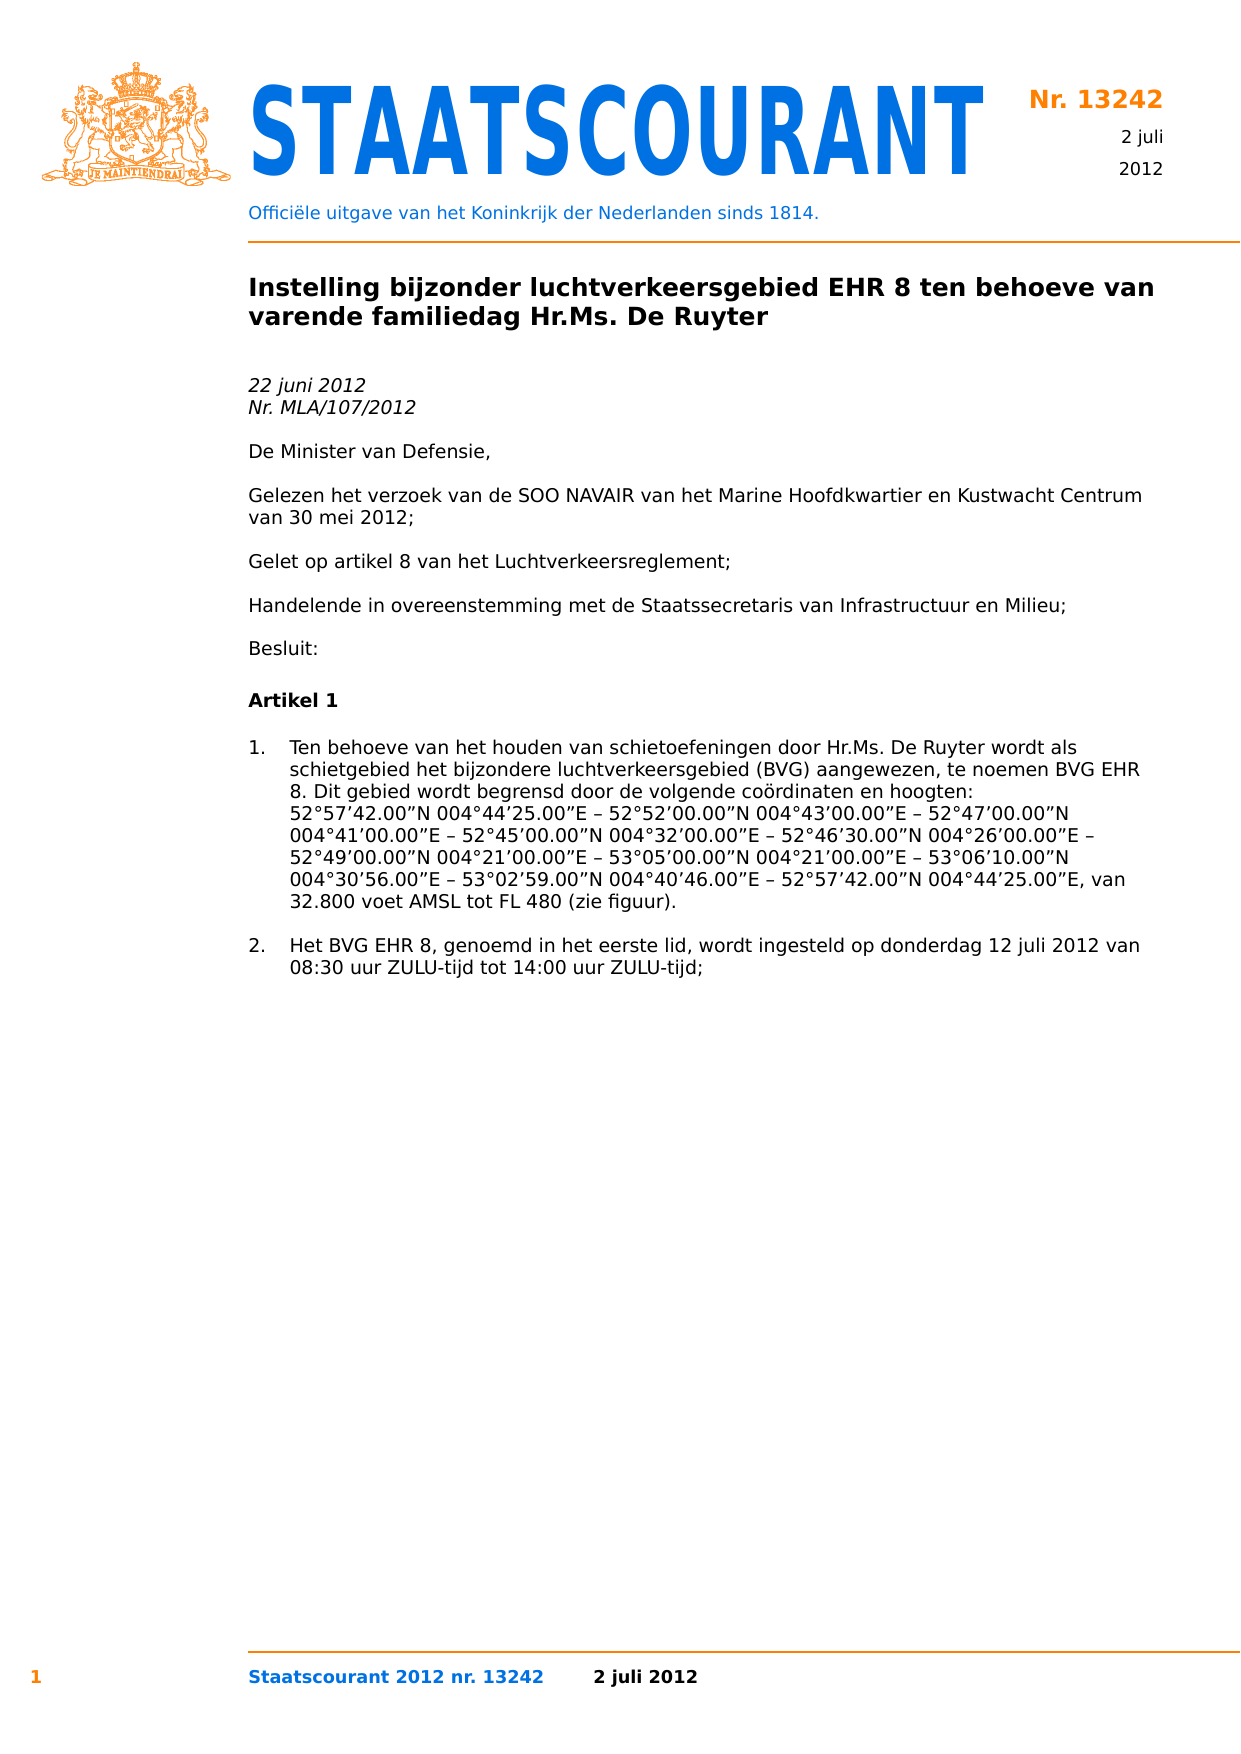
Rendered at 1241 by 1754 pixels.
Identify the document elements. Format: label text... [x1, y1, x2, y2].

table_cell Officiële uitgave van het Koninkrijk der Nederlanden sinds 1814. [248, 203, 1240, 241]
subtitle Artikel 1 [248, 690, 1163, 712]
text Handelende in overeenstemming met de Staatssecretaris van Infrastructuur en Milieu; [248, 594, 1163, 616]
table_header [25, 62, 248, 241]
text Nr. MLA/107/2012 [248, 397, 1163, 419]
subtitle Instelling bijzonder luchtverkeersgebied EHR 8 ten behoeve van varende familiedag Hr.Ms. De Ruyter [248, 273, 1163, 331]
text Gelezen het verzoek van de SOO NAVAIR van het Marine Hoofdkwartier en Kustwacht Centrum van 30 mei 2012; [248, 485, 1163, 529]
table_header Nr. 13242 [998, 62, 1240, 121]
text De Minister van Defensie, [248, 441, 1163, 463]
text 52°57’42.00”N 004°44’25.00”E – 52°52’00.00”N 004°43’00.00”E – 52°47’00.00”N 004°41’00.00”E – 52°45’00.00”N 004°32’00.00”E – 52°46’30.00”N 004°26’00.00”E – 52°49’00.00”N 004°21’00.00”E – 53°05’00.00”N 004°21’00.00”E – 53°06’10.00”N 004°30’56.00”E – 53°02’59.00”N 004°40’46.00”E – 52°57’42.00”N 004°44’25.00”E, van 32.800 voet AMSL tot FL 480 (zie figuur). [289, 803, 1163, 913]
text Gelet op artikel 8 van het Luchtverkeersreglement; [248, 551, 1163, 573]
table_cell 2012 [998, 153, 1240, 203]
table_header STAATSCOURANT [248, 62, 998, 203]
table_cell 2 juli [998, 121, 1240, 153]
text 2. Het BVG EHR 8, genoemd in het eerste lid, wordt ingesteld op donderdag 12 juli 2012 van 08:30 uur ZULU-tijd tot 14:00 uur ZULU-tijd; [248, 935, 1163, 979]
picture [41, 62, 231, 186]
text 22 juni 2012 [248, 375, 1163, 397]
text 1. Ten behoeve van het houden van schietoefeningen door Hr.Ms. De Ruyter wordt als schietgebied het bijzondere luchtverkeersgebied (BVG) aangewezen, te noemen BVG EHR 8. Dit gebied wordt begrensd door de volgende coördinaten en hoogten: [248, 737, 1163, 803]
text Besluit: [248, 638, 1163, 660]
